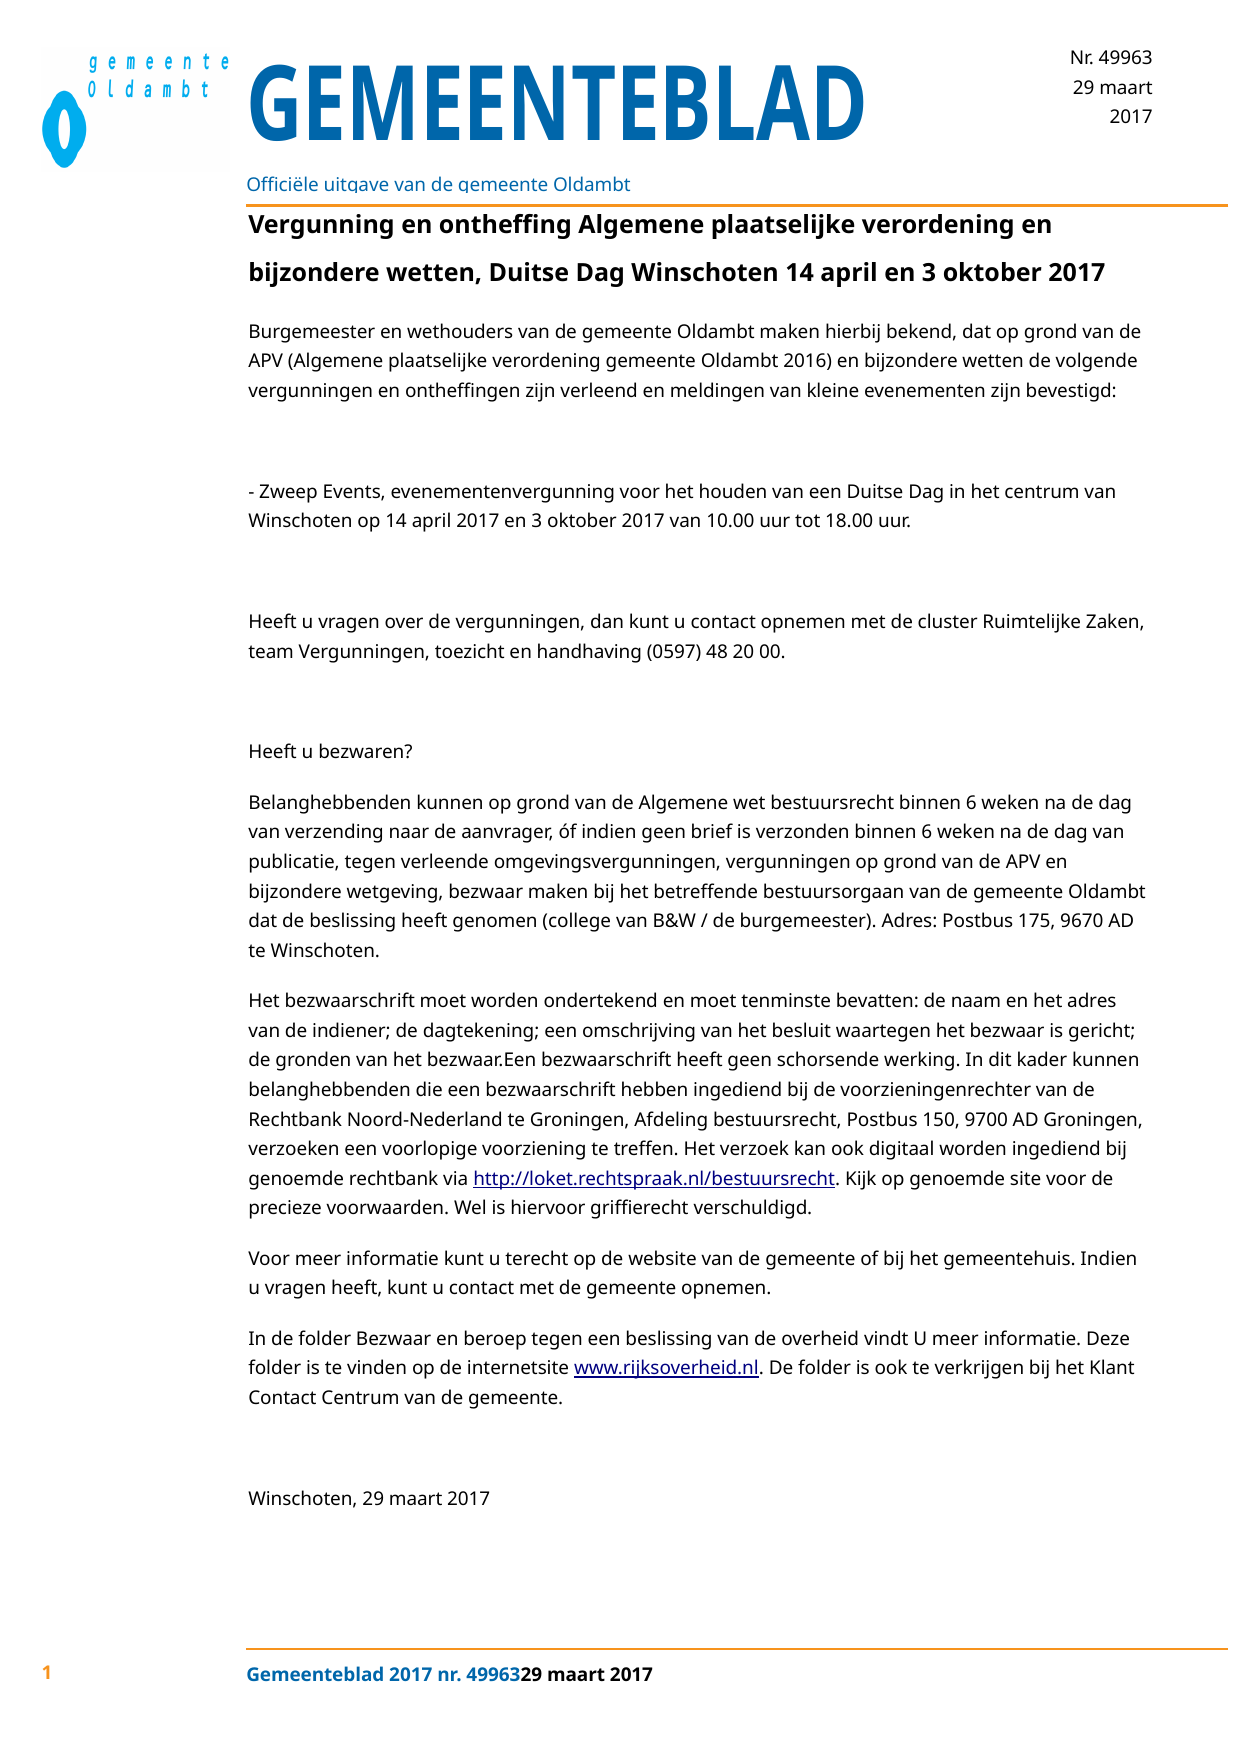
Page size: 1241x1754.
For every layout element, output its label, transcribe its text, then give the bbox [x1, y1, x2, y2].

text Heeft u vragen over de vergunningen, dan kunt u contact opnemen met de cluster Ruimtelijke Zaken, team Vergunningen, toezicht en handhaving (0597) 48 20 00. [248, 608, 1152, 664]
text Belanghebbenden kunnen op grond van de Algemene wet bestuursrecht binnen 6 weken na de dag van verzending naar de aanvrager, óf indien geen brief is verzonden binnen 6 weken na de dag van publicatie, tegen verleende omgevingsvergunningen, vergunningen op grond van de APV en bijzondere wetgeving, bezwaar maken bij het betreffende bestuursorgaan van de gemeente Oldambt dat de beslissing heeft genomen (college van B&W / de burgemeester). Adres: Postbus 175, 9670 AD te Winschoten. [248, 789, 1152, 963]
text Heeft u bezwaren? [248, 739, 1152, 764]
text Voor meer informatie kunt u terecht op de website van de gemeente of bij het gemeentehuis. Indien u vragen heeft, kunt u contact met de gemeente opnemen. [248, 1245, 1152, 1300]
text - Zweep Events, evenementenvergunning voor het houden van een Duitse Dag in het centrum van Winschoten op 14 april 2017 en 3 oktober 2017 van 10.00 uur tot 18.00 uur. [248, 478, 1152, 533]
text Het bezwaarschrift moet worden ondertekend en moet tenminste bevatten: de naam en het adres van de indiener; de dagtekening; een omschrijving van het besluit waartegen het bezwaar is gericht; de gronden van het bezwaar.Een bezwaarschrift heeft geen schorsende werking. In dit kader kunnen belanghebbenden die een bezwaarschrift hebben ingediend bij de voorzieningenrechter van de Rechtbank Noord-Nederland te Groningen, Afdeling bestuursrecht, Postbus 150, 9700 AD Groningen, verzoeken een voorlopige voorziening te treffen. Het verzoek kan ook digitaal worden ingediend bij genoemde rechtbank via http://loket.rechtspraak.nl/bestuursrecht. Kijk op genoemde site voor de precieze voorwaarden. Wel is hiervoor griffierecht verschuldigd. [248, 987, 1152, 1220]
text Vergunning en ontheffing Algemene plaatselijke verordening en bijzondere wetten, Duitse Dag Winschoten 14 april en 3 oktober 2017 [248, 207, 1152, 288]
picture [41, 47, 231, 172]
text In de folder Bezwaar en beroep tegen een beslissing van de overheid vindt U meer informatie. Deze folder is te vinden op de internetsite www.rijksoverheid.nl. De folder is ook te verkrijgen bij het Klant Contact Centrum van de gemeente. [248, 1325, 1152, 1410]
text Burgemeester en wethouders van de gemeente Oldambt maken hierbij bekend, dat op grond van de APV (Algemene plaatselijke verordening gemeente Oldambt 2016) en bijzondere wetten de volgende vergunningen en ontheffingen zijn verleend en meldingen van kleine evenementen zijn bevestigd: [248, 318, 1152, 403]
text Winschoten, 29 maart 2017 [248, 1485, 1152, 1511]
